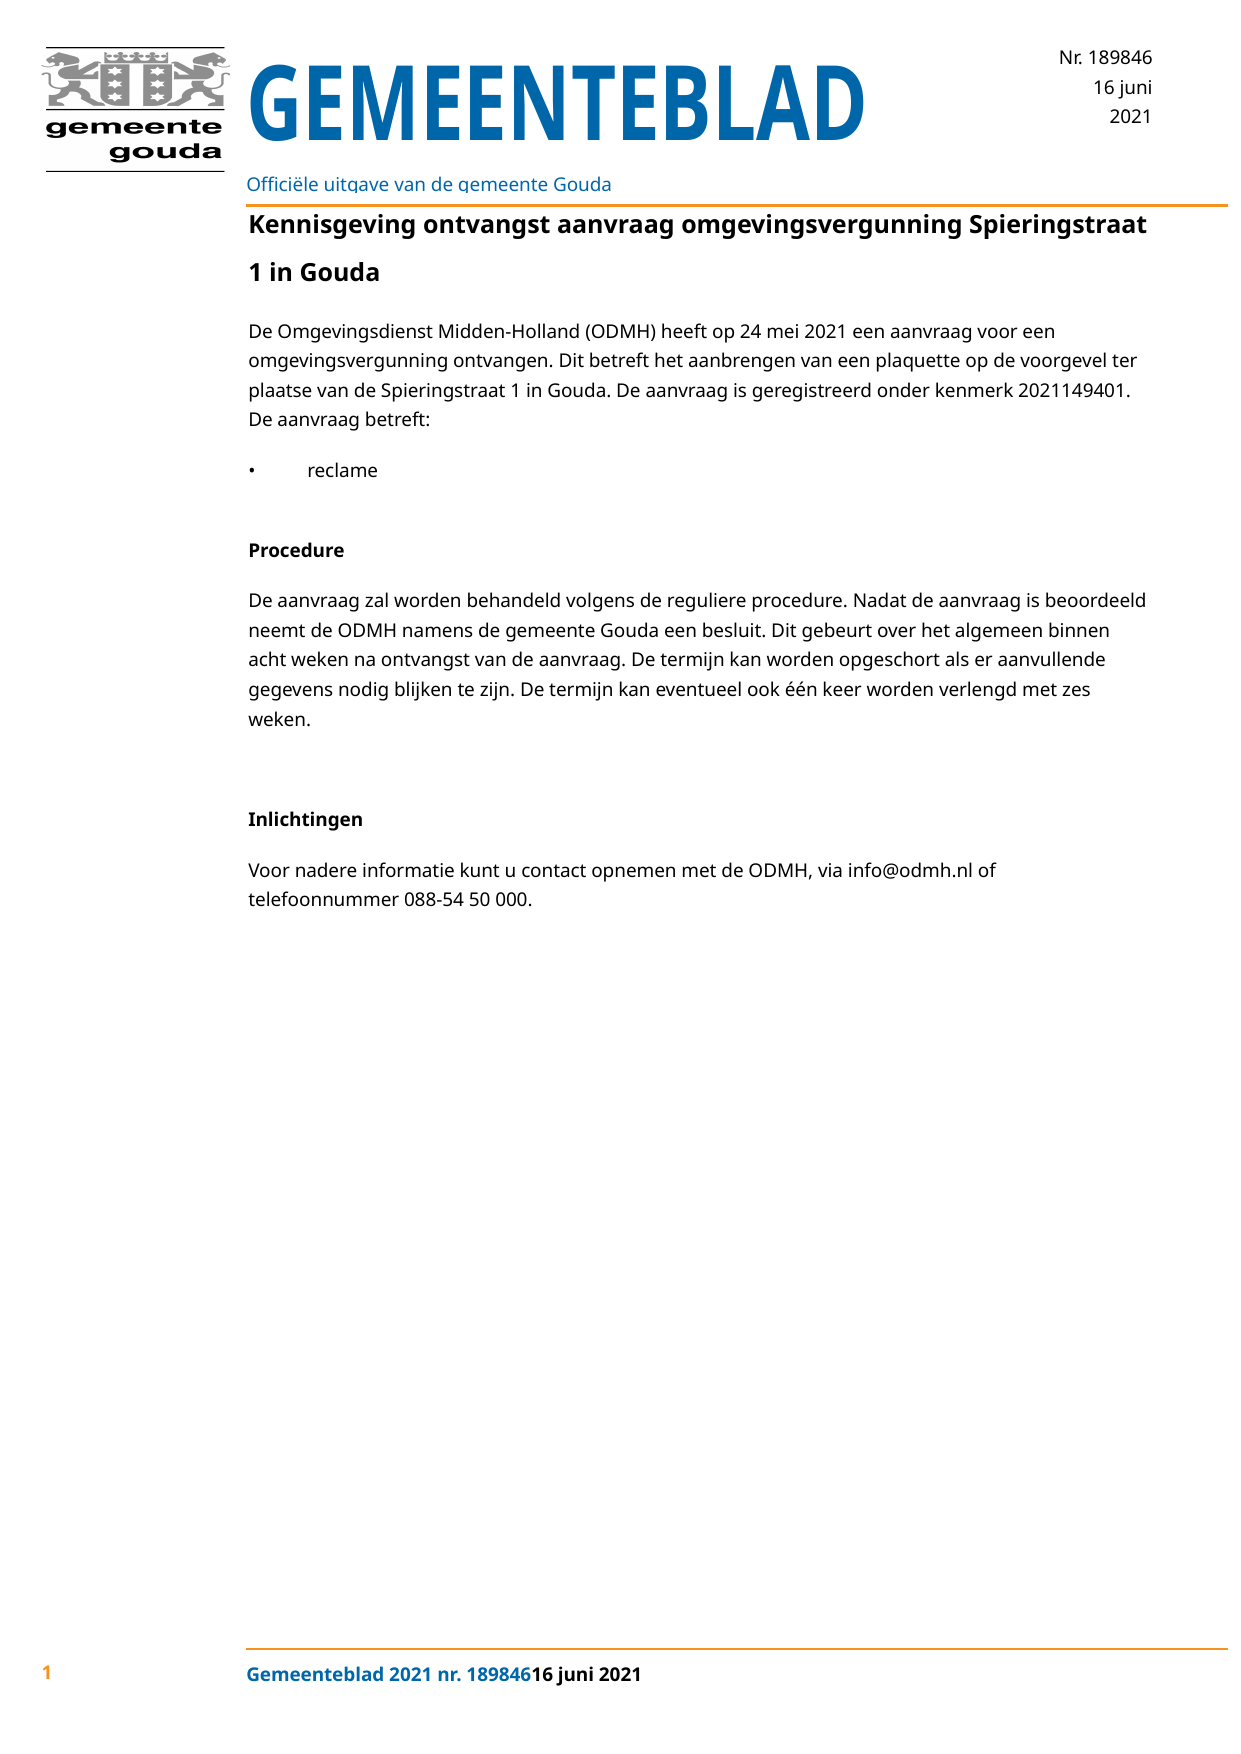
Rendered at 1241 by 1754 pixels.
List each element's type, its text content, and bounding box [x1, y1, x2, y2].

text De aanvraag zal worden behandeld volgens de reguliere procedure. Nadat de aanvraag is beoordeeld neemt de ODMH namens de gemeente Gouda een besluit. Dit gebeurt over het algemeen binnen acht weken na ontvangst van de aanvraag. De termijn kan worden opgeschort als er aanvullende gegevens nodig blijken te zijn. De termijn kan eventueel ook één keer worden verlengd met zes weken. [248, 587, 1152, 732]
text Inlichtingen [248, 807, 1152, 832]
list reclame [248, 457, 1152, 483]
picture [41, 47, 231, 172]
text Procedure [248, 537, 1152, 563]
text Kennisgeving ontvangst aanvraag omgevingsvergunning Spieringstraat 1 in Gouda [248, 207, 1152, 288]
text De Omgevingsdienst Midden-Holland (ODMH) heeft op 24 mei 2021 een aanvraag voor een omgevingsvergunning ontvangen. Dit betreft het aanbrengen van een plaquette op de voorgevel ter plaatse van de Spieringstraat 1 in Gouda. De aanvraag is geregistreerd onder kenmerk 2021149401. De aanvraag betreft: [248, 318, 1152, 432]
text Voor nadere informatie kunt u contact opnemen met de ODMH, via info@odmh.nl of telefoonnummer 088-54 50 000. [248, 857, 1152, 912]
